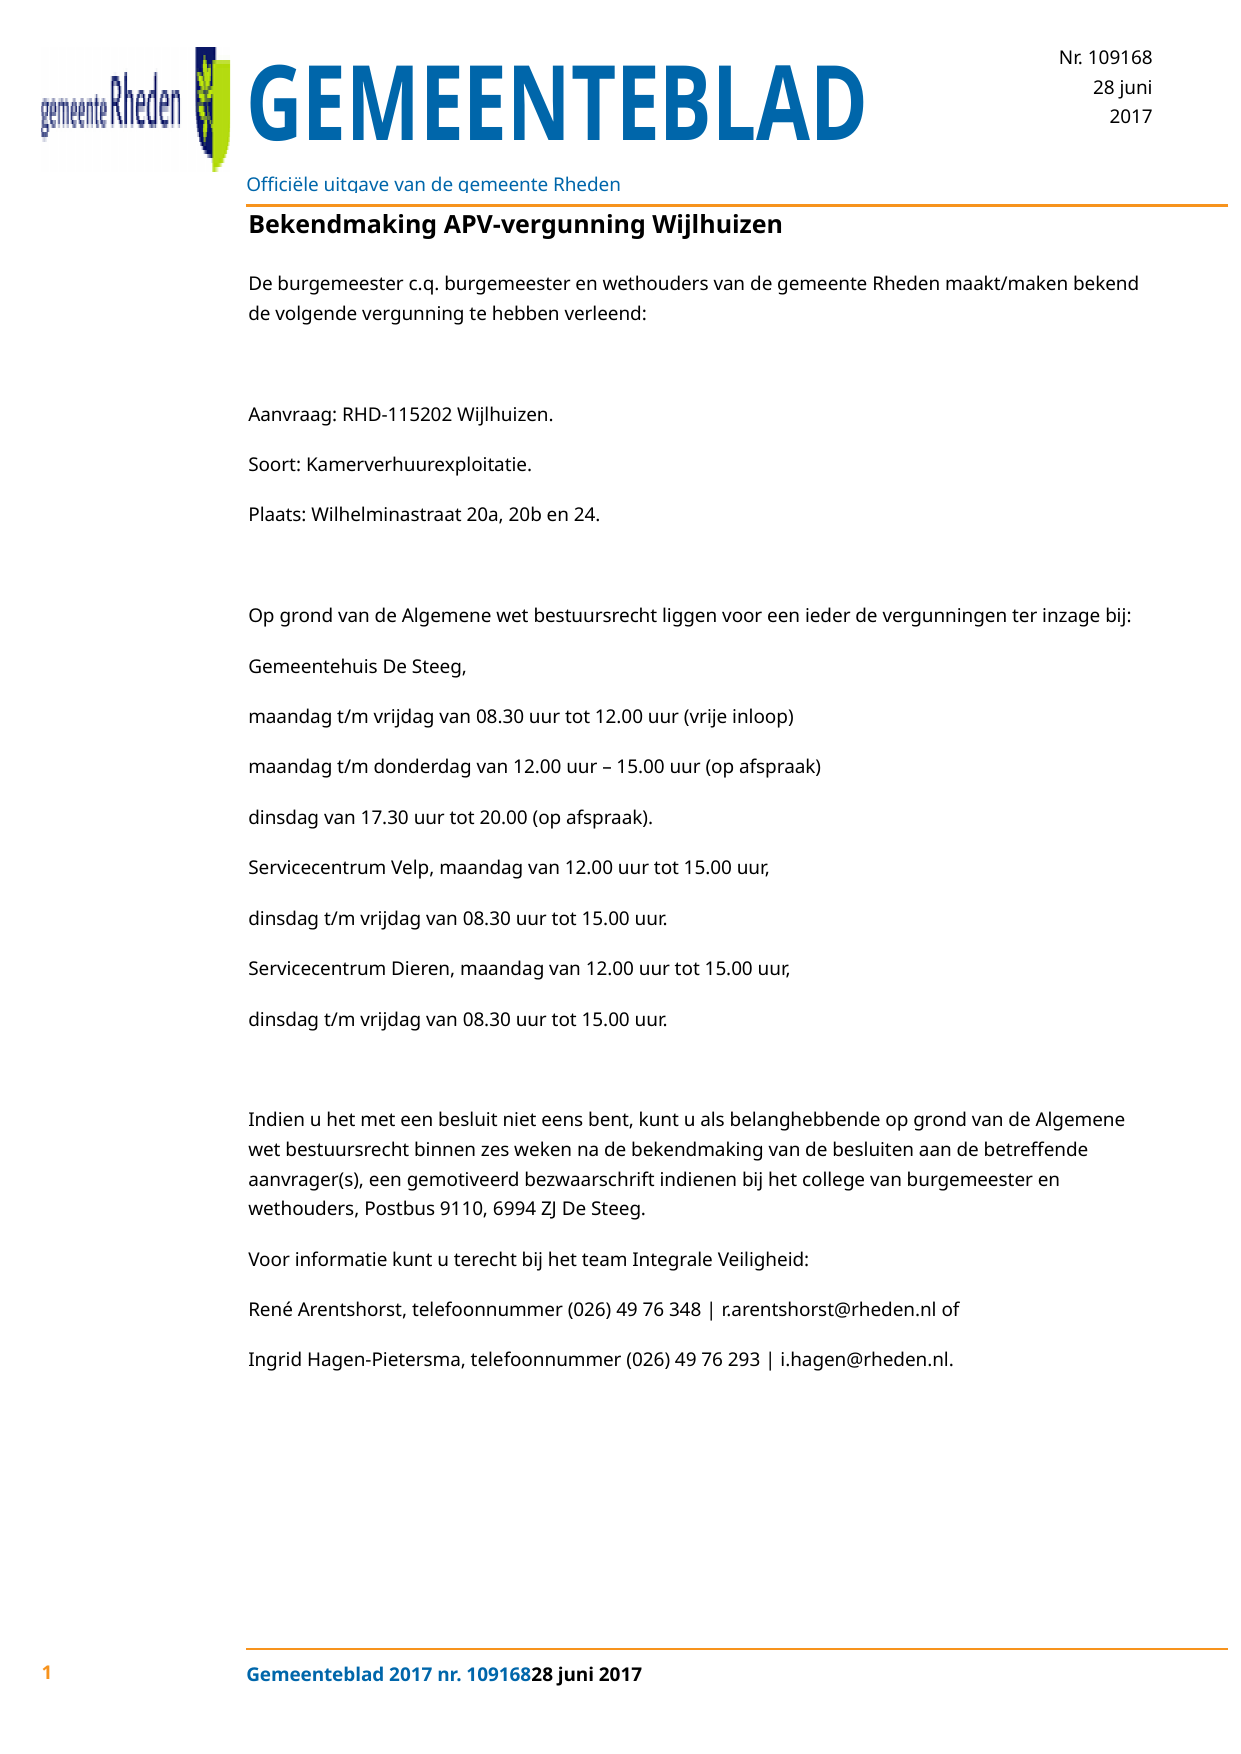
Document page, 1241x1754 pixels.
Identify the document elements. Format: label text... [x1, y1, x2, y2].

text maandag t/m donderdag van 12.00 uur – 15.00 uur (op afspraak) [248, 754, 1152, 779]
text Ingrid Hagen-Pietersma, telefoonnummer (026) 49 76 293 | i.hagen@rheden.nl. [248, 1347, 1152, 1372]
text Plaats: Wilhelminastraat 20a, 20b en 24. [248, 502, 1152, 527]
text De burgemeester c.q. burgemeester en wethouders van de gemeente Rheden maakt/maken bekend de volgende vergunning te hebben verleend: [248, 270, 1152, 326]
text Voor informatie kunt u terecht bij het team Integrale Veiligheid: [248, 1246, 1152, 1271]
text dinsdag van 17.30 uur tot 20.00 (op afspraak). [248, 804, 1152, 830]
text Op grond van de Algemene wet bestuursrecht liggen voor een ieder de vergunningen ter inzage bij: [248, 602, 1152, 628]
text Servicecentrum Dieren, maandag van 12.00 uur tot 15.00 uur, [248, 955, 1152, 981]
text dinsdag t/m vrijdag van 08.30 uur tot 15.00 uur. [248, 1006, 1152, 1031]
text Aanvraag: RHD-115202 Wijlhuizen. [248, 401, 1152, 426]
text Indien u het met een besluit niet eens bent, kunt u als belanghebbende op grond van de Algemene wet bestuursrecht binnen zes weken na de bekendmaking van de besluiten aan de betreffende aanvrager(s), een gemotiveerd bezwaarschrift indienen bij het college van burgemeester en wethouders, Postbus 9110, 6994 ZJ De Steeg. [248, 1107, 1152, 1221]
text dinsdag t/m vrijdag van 08.30 uur tot 15.00 uur. [248, 905, 1152, 931]
text Servicecentrum Velp, maandag van 12.00 uur tot 15.00 uur, [248, 854, 1152, 880]
text Soort: Kamerverhuurexploitatie. [248, 451, 1152, 477]
text René Arentshorst, telefoonnummer (026) 49 76 348 | r.arentshorst@rheden.nl of [248, 1296, 1152, 1322]
text Bekendmaking APV-vergunning Wijlhuizen [248, 207, 1152, 241]
text Gemeentehuis De Steeg, [248, 653, 1152, 678]
text maandag t/m vrijdag van 08.30 uur tot 12.00 uur (vrije inloop) [248, 703, 1152, 729]
picture [41, 47, 231, 172]
